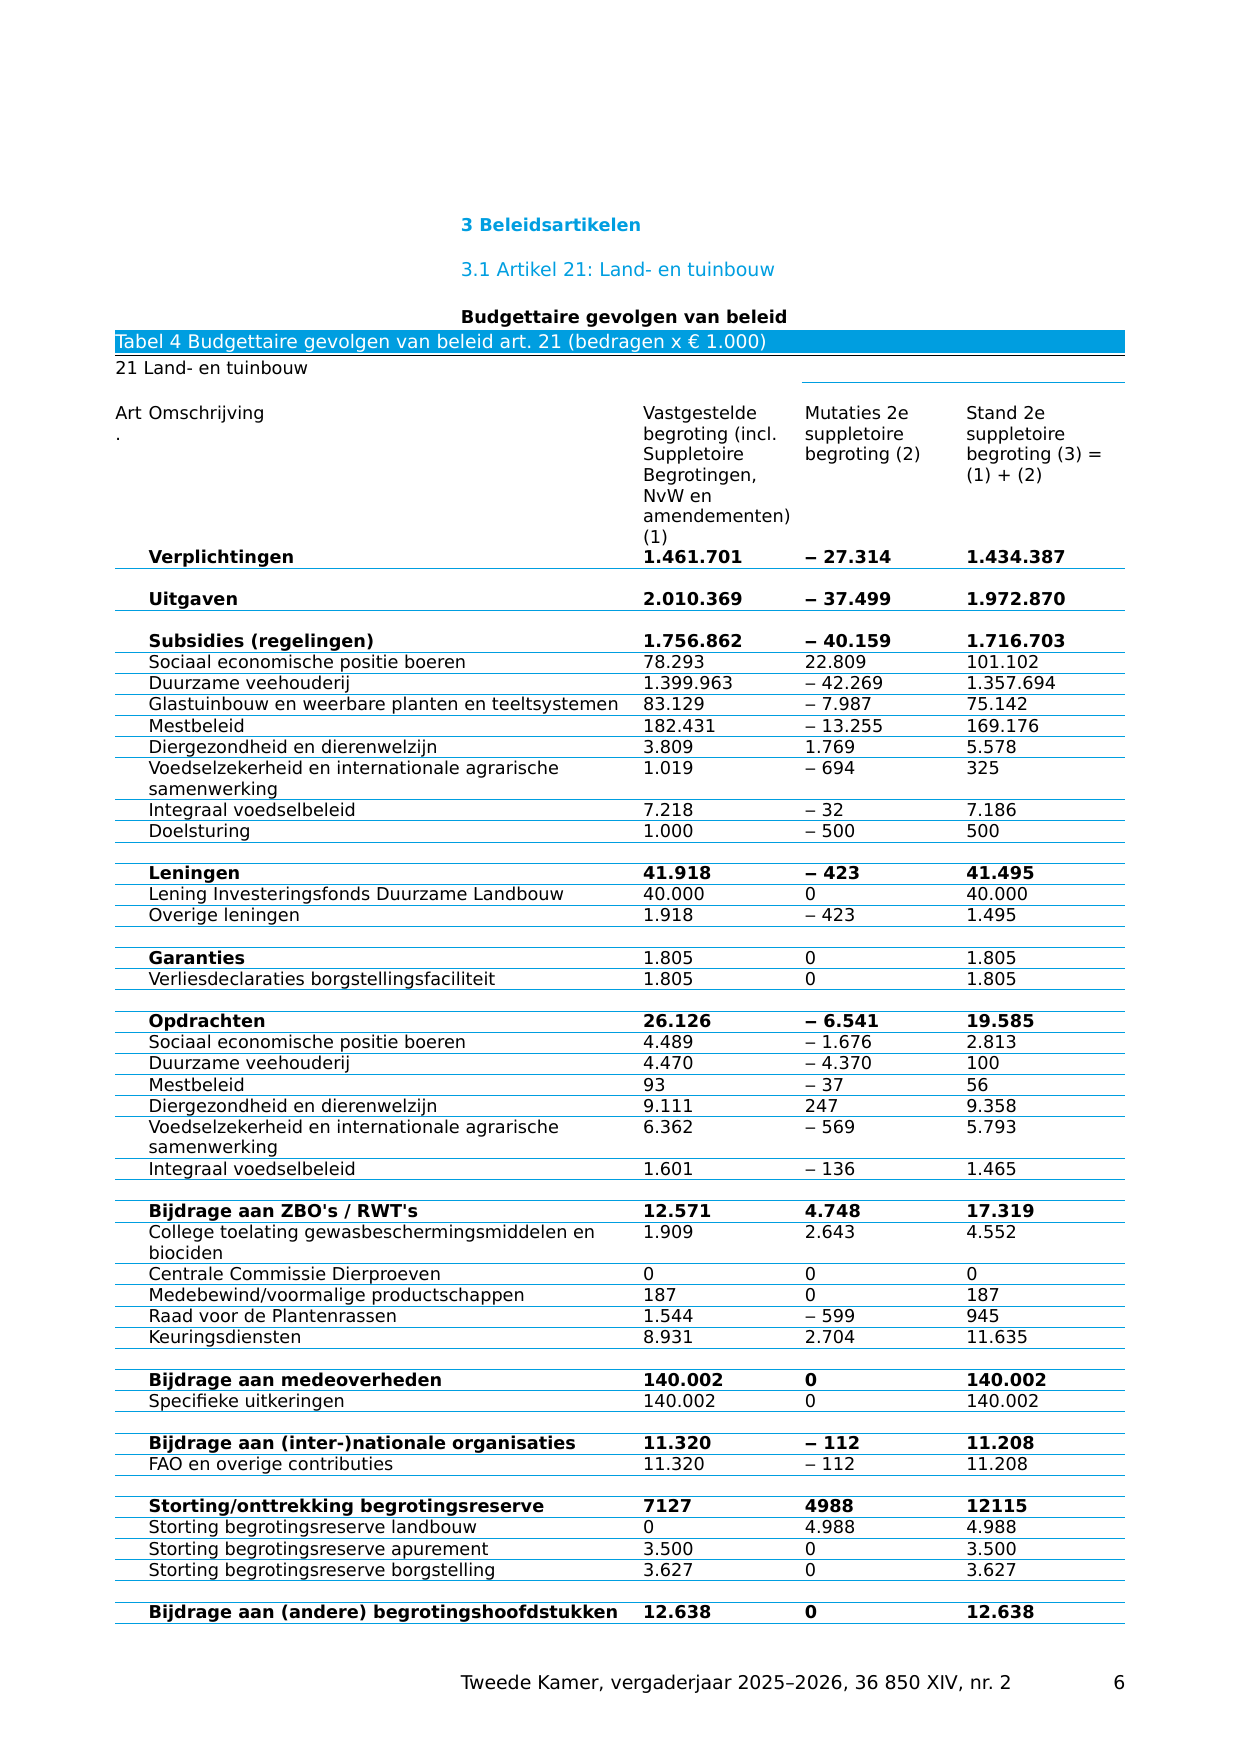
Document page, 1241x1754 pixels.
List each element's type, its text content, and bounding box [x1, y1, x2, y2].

table_cell 41.495 [963, 864, 1125, 884]
table_cell 0 [802, 1560, 963, 1580]
table_cell 0 [802, 969, 963, 989]
table_cell Diergezondheid en dierenwelzijn [145, 737, 640, 757]
table_cell [115, 1285, 145, 1306]
table_cell [963, 1349, 1125, 1369]
table_cell 325 [963, 758, 1125, 799]
table_cell [115, 885, 145, 905]
table_cell Integraal voedselbeleid [145, 800, 640, 820]
table_cell [115, 758, 145, 799]
table_cell Garanties [145, 948, 640, 968]
table_cell 6.362 [640, 1117, 802, 1158]
table_cell [115, 1581, 145, 1602]
table_cell 4.489 [640, 1033, 802, 1053]
table_cell [963, 383, 1125, 403]
table_cell [115, 1201, 145, 1221]
table_cell [963, 843, 1125, 862]
table_cell [640, 927, 802, 947]
table_cell [115, 1264, 145, 1284]
title 3 Beleidsartikelen [461, 213, 1125, 236]
table_cell ‒ 112 [802, 1434, 963, 1453]
table_cell [145, 611, 640, 631]
table_cell 1.909 [640, 1223, 802, 1263]
table_cell 1.461.701 [640, 548, 802, 568]
table_cell 0 [802, 885, 963, 905]
table_cell [115, 611, 145, 631]
table_cell Uitgaven [145, 589, 640, 610]
table_cell [115, 843, 145, 862]
table_cell 2.813 [963, 1033, 1125, 1053]
table_cell ‒ 112 [802, 1455, 963, 1475]
table_cell [115, 737, 145, 757]
table_cell 4.470 [640, 1054, 802, 1074]
table_cell [145, 569, 640, 589]
table_cell [115, 969, 145, 989]
table_cell ‒ 500 [802, 821, 963, 841]
table_cell Bijdrage aan (andere) begrotingshoofdstukken [145, 1603, 640, 1623]
table_cell 169.176 [963, 716, 1125, 736]
table_cell [145, 927, 640, 947]
table_cell [802, 383, 963, 403]
table_cell [115, 1349, 145, 1369]
table_cell 3.627 [640, 1560, 802, 1580]
table_cell 1.769 [802, 737, 963, 757]
table_cell [802, 569, 963, 589]
table_cell ‒ 37.499 [802, 589, 963, 610]
table_cell 21 Land- en tuinbouw [115, 356, 802, 382]
table_cell Duurzame veehouderij [145, 1054, 640, 1074]
table_cell ‒ 7.987 [802, 695, 963, 715]
table_cell 11.208 [963, 1455, 1125, 1475]
table_cell [115, 1223, 145, 1263]
table_cell ‒ 42.269 [802, 674, 963, 694]
table_cell Glastuinbouw en weerbare planten en teeltsystemen [145, 695, 640, 715]
table_cell [145, 1349, 640, 1369]
table_cell 140.002 [640, 1370, 802, 1390]
table_cell [115, 821, 145, 841]
text Budgettaire gevolgen van beleid [461, 305, 1125, 328]
table_cell 4.988 [963, 1518, 1125, 1538]
table_cell 4.552 [963, 1223, 1125, 1263]
table_cell 11.320 [640, 1455, 802, 1475]
table_cell [640, 569, 802, 589]
table_cell [145, 1581, 640, 1602]
table_cell 187 [963, 1285, 1125, 1306]
table_cell Voedselzekerheid en internationale agrarische samenwerking [145, 1117, 640, 1158]
table_cell [115, 990, 145, 1011]
table_cell [115, 1307, 145, 1327]
table_cell [115, 1370, 145, 1390]
table_cell 1.918 [640, 906, 802, 926]
table_cell [145, 1180, 640, 1200]
table_cell Bijdrage aan medeoverheden [145, 1370, 640, 1390]
table_cell Raad voor de Plantenrassen [145, 1307, 640, 1327]
table_cell Mestbeleid [145, 716, 640, 736]
table_cell [115, 906, 145, 926]
table_cell [115, 1391, 145, 1411]
table_cell Centrale Commissie Dierproeven [145, 1264, 640, 1284]
table_cell ‒ 569 [802, 1117, 963, 1158]
table_cell Lening Investeringsfonds Duurzame Landbouw [145, 885, 640, 905]
table_cell [115, 1033, 145, 1053]
table_cell [115, 927, 145, 947]
table_cell Mestbeleid [145, 1075, 640, 1095]
table_cell 2.704 [802, 1328, 963, 1348]
table_cell 26.126 [640, 1012, 802, 1032]
table_cell 3.500 [963, 1539, 1125, 1559]
table_cell 78.293 [640, 653, 802, 673]
table_cell 7127 [640, 1497, 802, 1517]
table_cell [640, 611, 802, 631]
table_cell [640, 1581, 802, 1602]
table_cell 3.627 [963, 1560, 1125, 1580]
table_cell [802, 1476, 963, 1496]
table_cell [145, 1476, 640, 1496]
table_cell 1.000 [640, 821, 802, 841]
table_cell [963, 1581, 1125, 1602]
table_cell [115, 1560, 145, 1580]
table_cell 1.495 [963, 906, 1125, 926]
table_cell [640, 1412, 802, 1432]
table_cell 1.399.963 [640, 674, 802, 694]
table_cell ‒ 694 [802, 758, 963, 799]
table_cell Bijdrage aan (inter-)nationale organisaties [145, 1434, 640, 1453]
table_cell 5.578 [963, 737, 1125, 757]
table_cell 0 [640, 1264, 802, 1284]
table_cell [963, 611, 1125, 631]
table_cell 3.809 [640, 737, 802, 757]
table_cell 17.319 [963, 1201, 1125, 1221]
table_cell 4.988 [802, 1518, 963, 1538]
table_cell [963, 569, 1125, 589]
table_cell 0 [802, 1391, 963, 1411]
table_cell FAO en overige contributies [145, 1455, 640, 1475]
table_cell 8.931 [640, 1328, 802, 1348]
table_cell [145, 1412, 640, 1432]
table_cell ‒ 599 [802, 1307, 963, 1327]
table_cell 5.793 [963, 1117, 1125, 1158]
table_cell 4988 [802, 1497, 963, 1517]
table_cell [802, 1349, 963, 1369]
table_cell [115, 695, 145, 715]
table_cell [115, 1180, 145, 1200]
table_cell 3.500 [640, 1539, 802, 1559]
table_cell 247 [802, 1096, 963, 1116]
table_cell [802, 1581, 963, 1602]
table_cell 56 [963, 1075, 1125, 1095]
table_cell [963, 1476, 1125, 1496]
table_cell 12115 [963, 1497, 1125, 1517]
table_cell 0 [802, 948, 963, 968]
table_cell Sociaal economische positie boeren [145, 653, 640, 673]
table_cell [115, 1497, 145, 1517]
table_cell [963, 1180, 1125, 1200]
table_cell Duurzame veehouderij [145, 674, 640, 694]
table_cell 0 [802, 1285, 963, 1306]
table_cell 1.805 [963, 948, 1125, 968]
table_cell ‒ 13.255 [802, 716, 963, 736]
table_cell [115, 1539, 145, 1559]
table_cell Overige leningen [145, 906, 640, 926]
table_cell 1.972.870 [963, 589, 1125, 610]
table_cell 9.358 [963, 1096, 1125, 1116]
table_cell 7.218 [640, 800, 802, 820]
table_cell College toelating gewasbeschermingsmiddelen en biociden [145, 1223, 640, 1263]
table_cell Vastgestelde begroting (incl. Suppletoire Begrotingen, NvW en amendementen) (1) [640, 403, 802, 547]
table_cell [115, 716, 145, 736]
table_cell ‒ 1.676 [802, 1033, 963, 1053]
table_cell 187 [640, 1285, 802, 1306]
table_cell 75.142 [963, 695, 1125, 715]
table_cell [115, 1096, 145, 1116]
table_cell 140.002 [640, 1391, 802, 1411]
table_cell Opdrachten [145, 1012, 640, 1032]
table_cell Omschrijving [145, 403, 640, 547]
table_cell [640, 1180, 802, 1200]
table_cell 12.571 [640, 1201, 802, 1221]
table_cell ‒ 423 [802, 906, 963, 926]
table_cell [115, 653, 145, 673]
table_cell [115, 1054, 145, 1074]
table_cell Verplichtingen [145, 548, 640, 568]
table_cell ‒ 4.370 [802, 1054, 963, 1074]
table_cell 1.805 [640, 969, 802, 989]
table_cell [115, 1518, 145, 1538]
table_cell [802, 356, 963, 382]
table_cell 1.465 [963, 1159, 1125, 1179]
table_cell 11.208 [963, 1434, 1125, 1453]
table_cell [115, 1117, 145, 1158]
table_cell ‒ 37 [802, 1075, 963, 1095]
table_cell [963, 990, 1125, 1011]
table_cell 1.805 [640, 948, 802, 968]
table_cell 41.918 [640, 864, 802, 884]
table_cell [115, 631, 145, 652]
table_cell [963, 927, 1125, 947]
table_cell ‒ 6.541 [802, 1012, 963, 1032]
table_cell 1.756.862 [640, 631, 802, 652]
table_cell 1.805 [963, 969, 1125, 989]
table_cell Specifieke uitkeringen [145, 1391, 640, 1411]
table_cell [802, 927, 963, 947]
table_cell [115, 1412, 145, 1432]
table_cell 0 [802, 1370, 963, 1390]
table_cell Verliesdeclaraties borgstellingsfaciliteit [145, 969, 640, 989]
table_cell [802, 1180, 963, 1200]
table_cell 945 [963, 1307, 1125, 1327]
table_cell 1.716.703 [963, 631, 1125, 652]
table_cell 0 [640, 1518, 802, 1538]
table_cell [145, 843, 640, 862]
table_cell [802, 843, 963, 862]
table_cell Diergezondheid en dierenwelzijn [145, 1096, 640, 1116]
table_cell [963, 356, 1125, 382]
table_cell Storting/onttrekking begrotingsreserve [145, 1497, 640, 1517]
table_cell 22.809 [802, 653, 963, 673]
table_cell ‒ 40.159 [802, 631, 963, 652]
table_cell 182.431 [640, 716, 802, 736]
table_cell Subsidies (regelingen) [145, 631, 640, 652]
table_cell [115, 1159, 145, 1179]
table_cell [802, 1412, 963, 1432]
table_cell ‒ 423 [802, 864, 963, 884]
table_cell ‒ 27.314 [802, 548, 963, 568]
table_cell Doelsturing [145, 821, 640, 841]
table_cell [115, 674, 145, 694]
table_cell 140.002 [963, 1391, 1125, 1411]
table_cell 12.638 [640, 1603, 802, 1623]
table_cell [115, 1455, 145, 1475]
table_cell ‒ 32 [802, 800, 963, 820]
table_cell [640, 990, 802, 1011]
table_cell [963, 1412, 1125, 1432]
table_cell 0 [963, 1264, 1125, 1284]
table_cell 0 [802, 1539, 963, 1559]
table_cell [115, 548, 145, 568]
table_cell [802, 990, 963, 1011]
table_cell [115, 569, 145, 589]
table_cell 19.585 [963, 1012, 1125, 1032]
table_cell 1.019 [640, 758, 802, 799]
table_cell Art. [115, 403, 145, 547]
table_cell [115, 1012, 145, 1032]
table_cell 101.102 [963, 653, 1125, 673]
table_cell 2.643 [802, 1223, 963, 1263]
table_cell Sociaal economische positie boeren [145, 1033, 640, 1053]
table_cell [640, 843, 802, 862]
table_cell 93 [640, 1075, 802, 1095]
table_cell Storting begrotingsreserve apurement [145, 1539, 640, 1559]
table_cell [115, 1476, 145, 1496]
table_cell [115, 589, 145, 610]
table_cell 1.357.694 [963, 674, 1125, 694]
table_cell Mutaties 2e suppletoire begroting (2) [802, 403, 963, 547]
table_cell [640, 1349, 802, 1369]
table_cell ‒ 136 [802, 1159, 963, 1179]
table_cell [115, 1603, 145, 1623]
table_cell Leningen [145, 864, 640, 884]
table_cell 140.002 [963, 1370, 1125, 1390]
table_cell Integraal voedselbeleid [145, 1159, 640, 1179]
table_cell Stand 2e suppletoire begroting (3) = (1) + (2) [963, 403, 1125, 547]
table_cell Medebewind/voormalige productschappen [145, 1285, 640, 1306]
title 3.1 Artikel 21: Land- en tuinbouw [461, 259, 1125, 281]
table_cell 0 [802, 1264, 963, 1284]
table_cell 9.111 [640, 1096, 802, 1116]
table_cell 83.129 [640, 695, 802, 715]
table_cell 7.186 [963, 800, 1125, 820]
table_cell [145, 990, 640, 1011]
table_cell 12.638 [963, 1603, 1125, 1623]
table_cell [115, 382, 802, 403]
table_cell 1.601 [640, 1159, 802, 1179]
table_cell [115, 1075, 145, 1095]
table_cell [115, 948, 145, 968]
table_cell [115, 1328, 145, 1348]
table_cell [115, 800, 145, 820]
table_cell 1.544 [640, 1307, 802, 1327]
table_cell 40.000 [640, 885, 802, 905]
table_cell 500 [963, 821, 1125, 841]
table_cell Voedselzekerheid en internationale agrarische samenwerking [145, 758, 640, 799]
table_cell Bijdrage aan ZBO's / RWT's [145, 1201, 640, 1221]
table_cell Storting begrotingsreserve landbouw [145, 1518, 640, 1538]
table_cell [640, 1476, 802, 1496]
table_cell [115, 1434, 145, 1453]
table_cell Storting begrotingsreserve borgstelling [145, 1560, 640, 1580]
table_cell 4.748 [802, 1201, 963, 1221]
table_cell [802, 611, 963, 631]
table_cell 2.010.369 [640, 589, 802, 610]
table_cell 1.434.387 [963, 548, 1125, 568]
table_cell 11.635 [963, 1328, 1125, 1348]
table_cell [115, 864, 145, 884]
table_cell 40.000 [963, 885, 1125, 905]
table_cell 0 [802, 1603, 963, 1623]
table_cell 100 [963, 1054, 1125, 1074]
table_cell Keuringsdiensten [145, 1328, 640, 1348]
table_cell 11.320 [640, 1434, 802, 1453]
